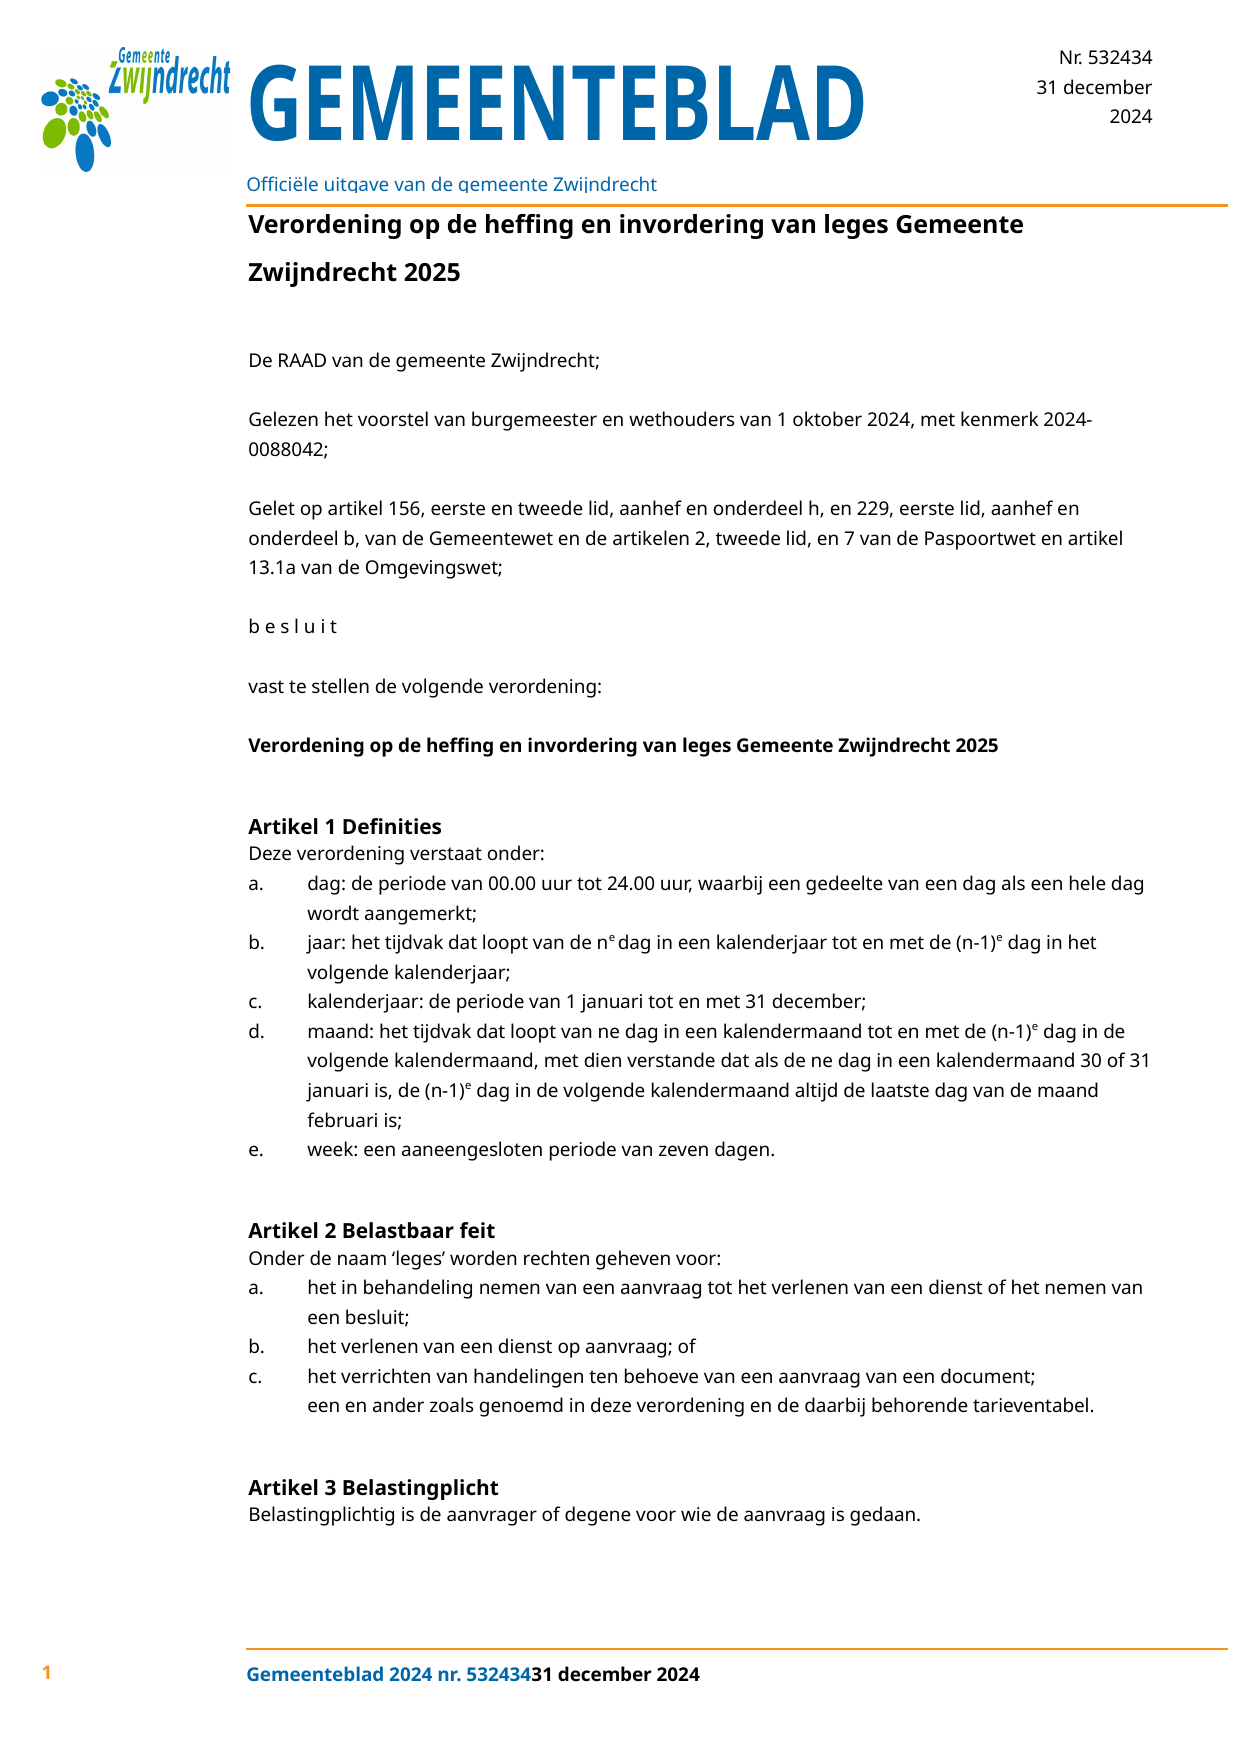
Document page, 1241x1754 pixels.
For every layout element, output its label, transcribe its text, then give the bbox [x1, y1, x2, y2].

list een en ander zoals genoemd in deze verordening en de daarbij behorende tarieventabel. [248, 1393, 1152, 1418]
text Verordening op de heffing en invordering van leges Gemeente Zwijndrecht 2025 [248, 207, 1152, 288]
text Onder de naam ‘leges’ worden rechten geheven voor: [248, 1245, 1152, 1271]
list het in behandeling nemen van een aanvraag tot het verlenen van een dienst of het nemen van een besluit; [248, 1274, 1152, 1330]
list week: een aaneengesloten periode van zeven dagen. [248, 1136, 1152, 1162]
list het verrichten van handelingen ten behoeve van een aanvraag van een document; [248, 1363, 1152, 1389]
text Belastingplichtig is de aanvrager of degene voor wie de aanvraag is gedaan. [248, 1501, 1152, 1527]
text vast te stellen de volgende verordening: [248, 673, 1152, 699]
list dag: de periode van 00.00 uur tot 24.00 uur, waarbij een gedeelte van een dag als een hele dag wordt aangemerkt; [248, 870, 1152, 925]
text Verordening op de heffing en invordering van leges Gemeente Zwijndrecht 2025 [248, 732, 1152, 758]
text Artikel 1 Definities [248, 812, 1152, 841]
text Gelezen het voorstel van burgemeester en wethouders van 1 oktober 2024, met kenmerk 2024-0088042; [248, 407, 1152, 462]
list maand: het tijdvak dat loopt van ne dag in een kalendermaand tot en met de (n-1)e dag in de volgende kalendermaand, met dien verstande dat als de ne dag in een kalendermaand 30 of 31 januari is, de (n-1)e dag in de volgende kalendermaand altijd de laatste dag van de maand februari is; [248, 1018, 1152, 1132]
list jaar: het tijdvak dat loopt van de ne dag in een kalenderjaar tot en met de (n-1)e dag in het volgende kalenderjaar; [248, 929, 1152, 984]
picture [41, 47, 231, 172]
list kalenderjaar: de periode van 1 januari tot en met 31 december; [248, 988, 1152, 1014]
text De RAAD van de gemeente Zwijndrecht; [248, 347, 1152, 373]
list het verlenen van een dienst op aanvraag; of [248, 1333, 1152, 1359]
text Deze verordening verstaat onder: [248, 841, 1152, 866]
text Artikel 3 Belastingplicht [248, 1473, 1152, 1501]
text Gelet op artikel 156, eerste en tweede lid, aanhef en onderdeel h, en 229, eerste lid, aanhef en onderdeel b, van de Gemeentewet en de artikelen 2, tweede lid, en 7 van de Paspoortwet en artikel 13.1a van de Omgevingswet; [248, 495, 1152, 580]
text Artikel 2 Belastbaar feit [248, 1216, 1152, 1245]
text b e s l u i t [248, 614, 1152, 639]
